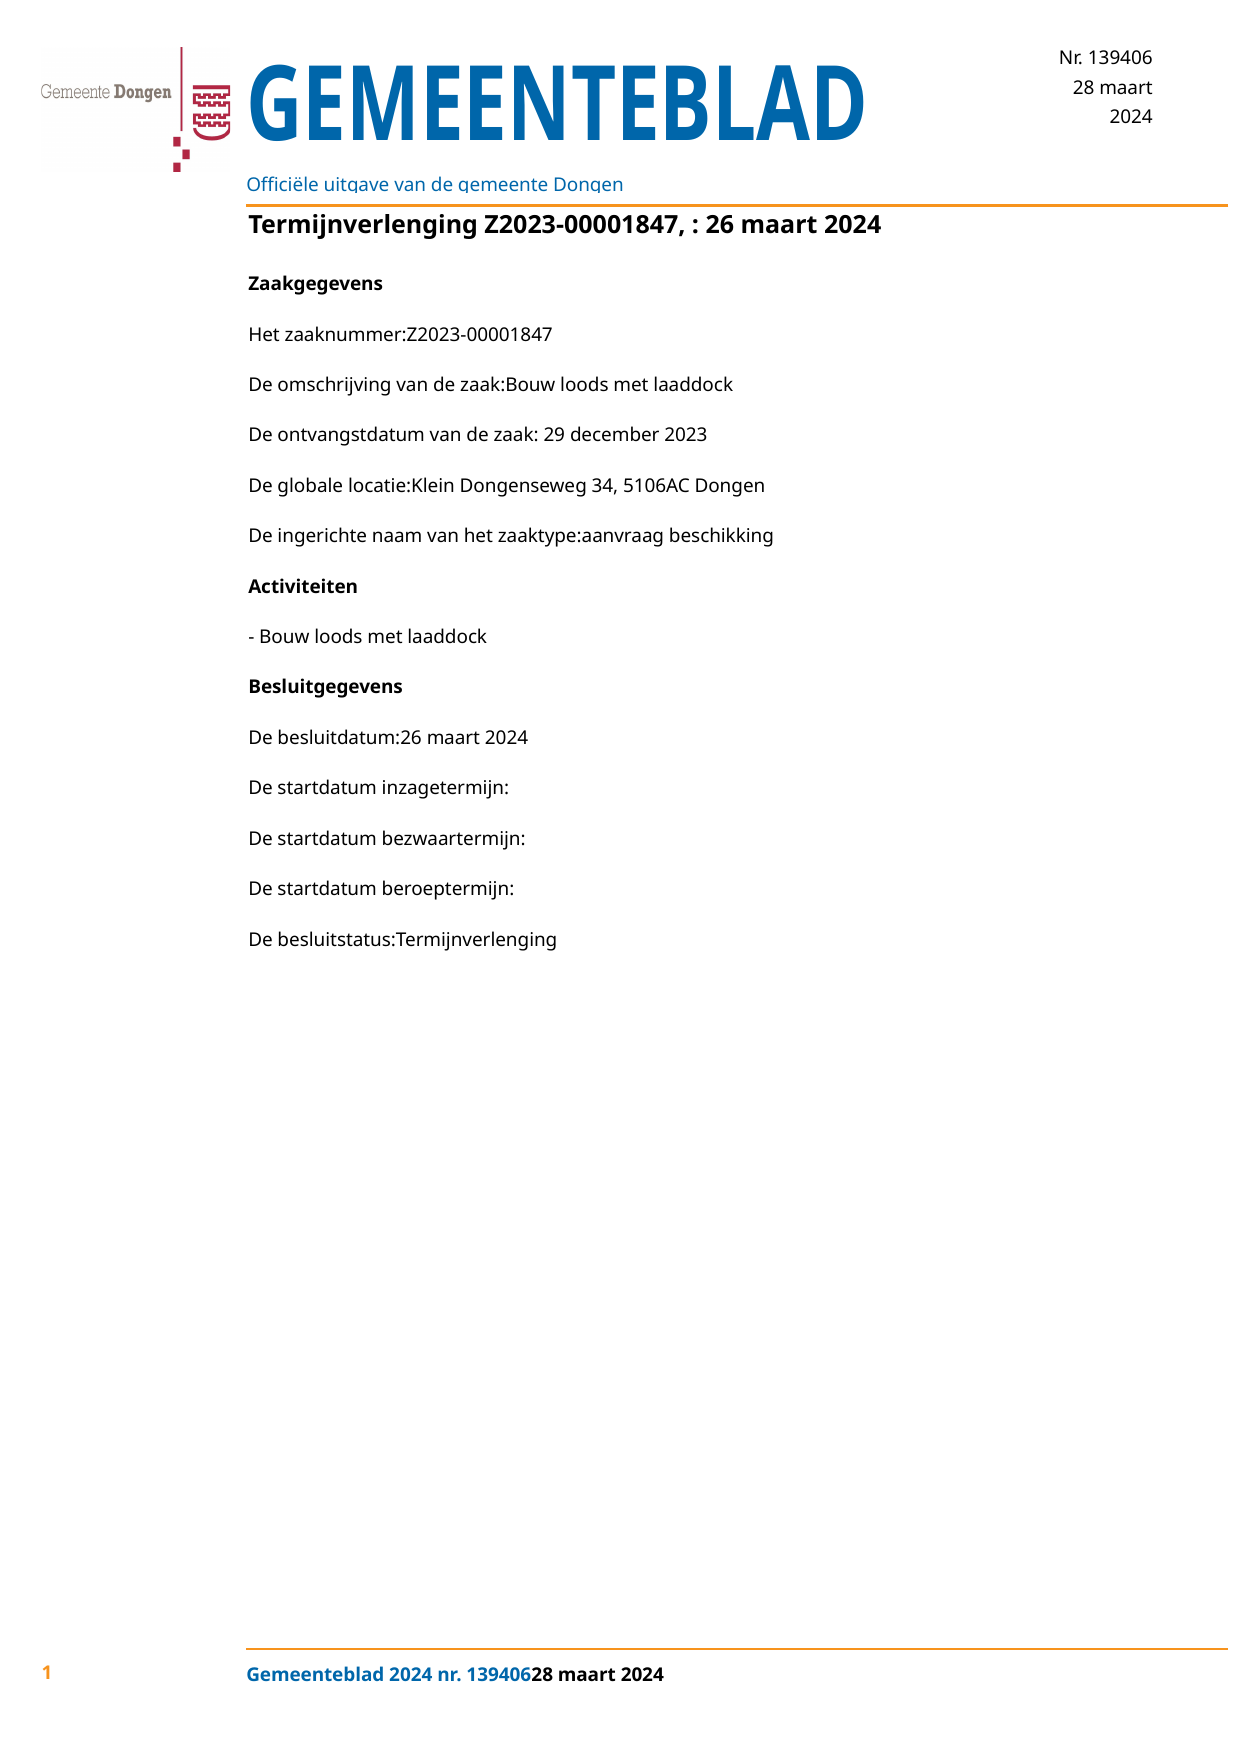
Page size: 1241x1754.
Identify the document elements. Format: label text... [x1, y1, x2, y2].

text Termijnverlenging Z2023-00001847, : 26 maart 2024 [248, 207, 1152, 241]
text De globale locatie:Klein Dongenseweg 34, 5106AC Dongen [248, 472, 1152, 498]
text De startdatum beroeptermijn: [248, 875, 1152, 901]
text Zaakgegevens [248, 270, 1152, 296]
text Activiteiten [248, 573, 1152, 598]
text De besluitdatum:26 maart 2024 [248, 724, 1152, 750]
text De startdatum bezwaartermijn: [248, 825, 1152, 851]
text De startdatum inzagetermijn: [248, 774, 1152, 800]
text Besluitgegevens [248, 674, 1152, 699]
text De ingerichte naam van het zaaktype:aanvraag beschikking [248, 522, 1152, 548]
text De ontvangstdatum van de zaak: 29 december 2023 [248, 422, 1152, 447]
text - Bouw loods met laaddock [248, 623, 1152, 649]
text Het zaaknummer:Z2023-00001847 [248, 321, 1152, 346]
picture [41, 47, 231, 172]
text De besluitstatus:Termijnverlenging [248, 926, 1152, 951]
text De omschrijving van de zaak:Bouw loods met laaddock [248, 371, 1152, 397]
